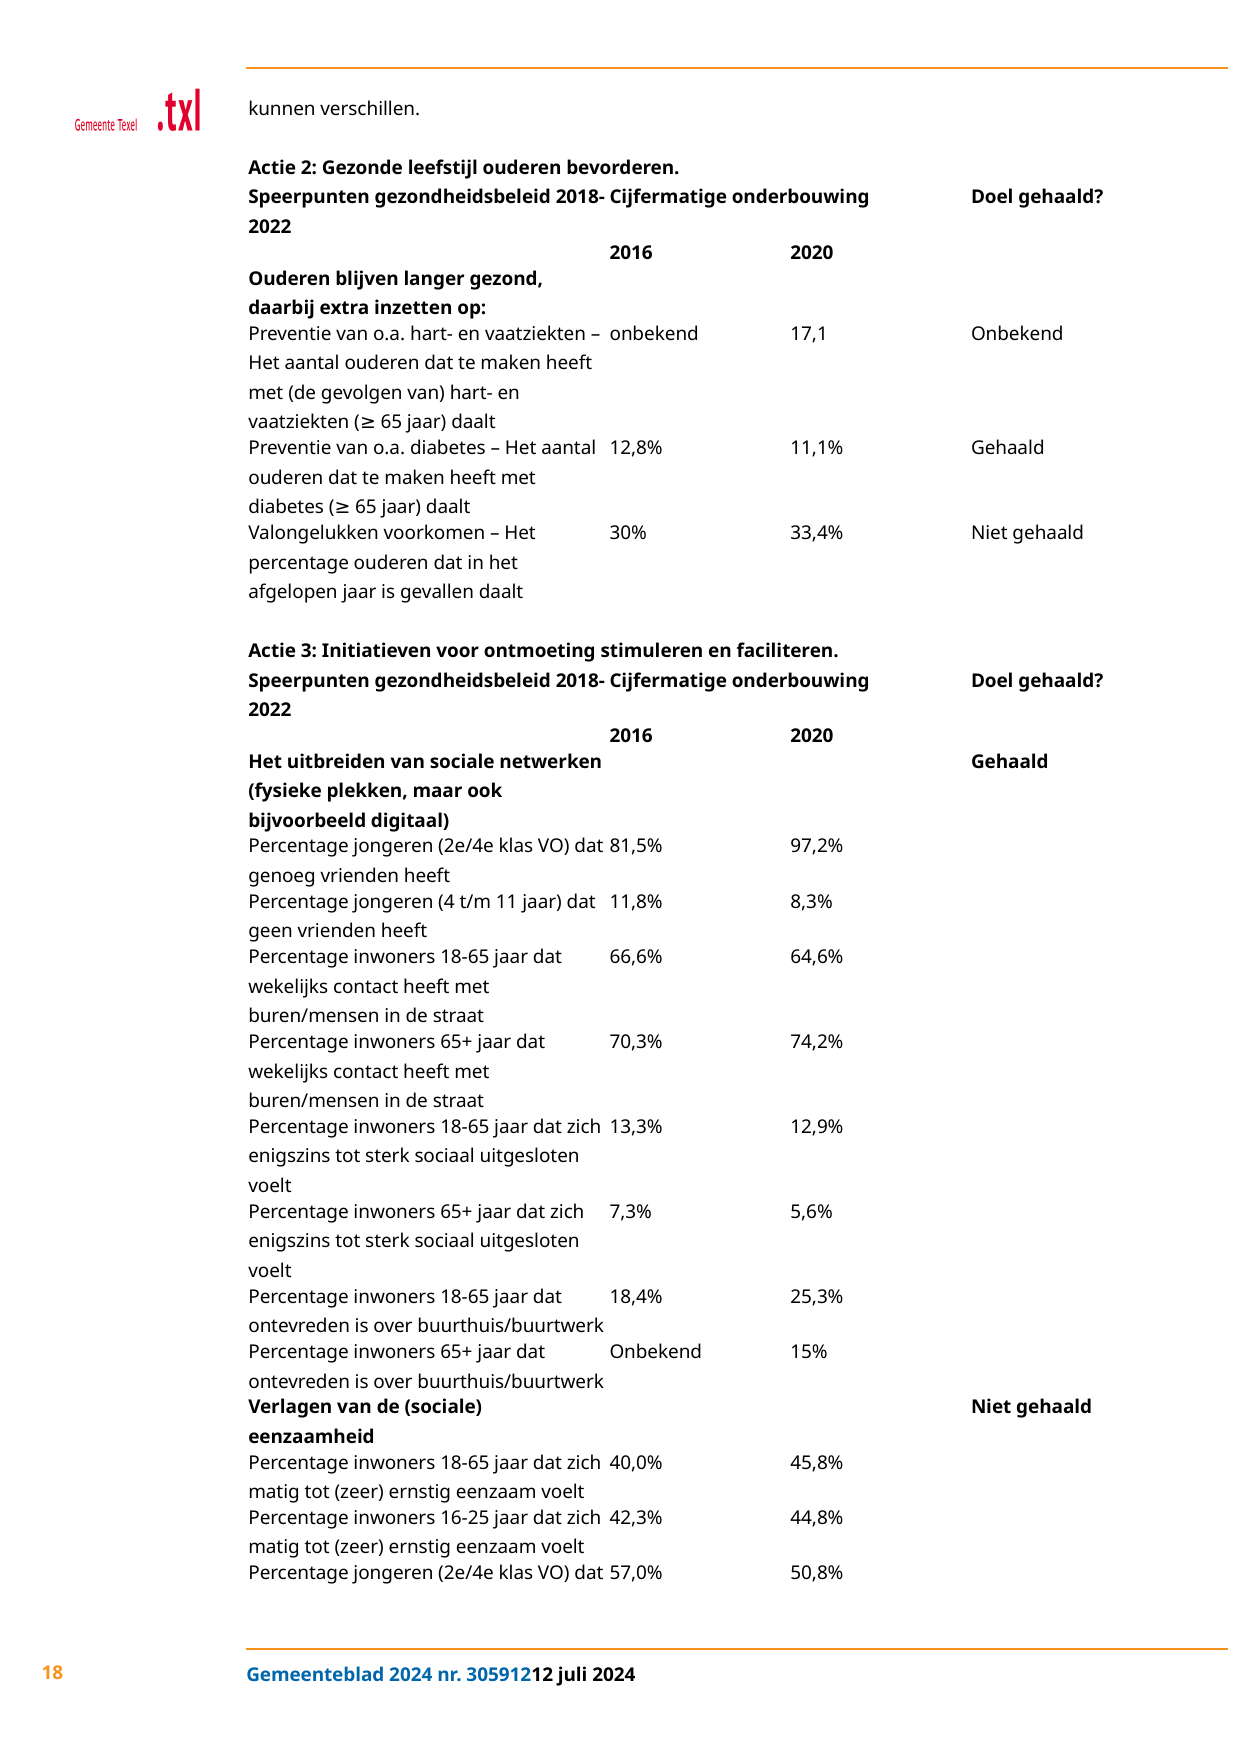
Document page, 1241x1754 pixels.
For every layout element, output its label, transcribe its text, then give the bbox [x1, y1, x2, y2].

table_cell [790, 1394, 971, 1449]
table_cell 45,8% [790, 1449, 971, 1504]
table_cell Percentage jongeren (2e/4e klas VO) dat genoeg vrienden heeft [248, 833, 609, 888]
table_cell onbekend [609, 320, 790, 434]
table_cell 25,3% [790, 1283, 971, 1338]
table_cell 42,3% [609, 1504, 790, 1559]
table_cell [971, 1283, 1152, 1338]
table_cell [609, 1394, 790, 1449]
table_cell 2016 [609, 239, 790, 265]
table_header Speerpunten gezondheidsbeleid 2018-2022 [248, 667, 609, 722]
picture [41, 47, 231, 172]
text Actie 3: Initiatieven voor ontmoeting stimuleren en faciliteren. [248, 637, 1152, 663]
table_cell 81,5% [609, 833, 790, 888]
table_cell [609, 748, 790, 833]
table_cell Percentage inwoners 18-65 jaar dat wekelijks contact heeft met buren/mensen in de straat [248, 943, 609, 1028]
table_cell Het uitbreiden van sociale netwerken (fysieke plekken, maar ook bijvoorbeeld digitaal) [248, 748, 609, 833]
table_cell Gehaald [971, 748, 1152, 833]
table_cell Percentage inwoners 65+ jaar dat zich enigszins tot sterk sociaal uitgesloten voelt [248, 1198, 609, 1283]
table_cell 64,6% [790, 943, 971, 1028]
table_cell 70,3% [609, 1028, 790, 1113]
table_header Cijfermatige onderbouwing [609, 667, 971, 722]
table_cell 74,2% [790, 1028, 971, 1113]
table_cell [971, 1113, 1152, 1198]
table_cell [790, 748, 971, 833]
table_cell [971, 1028, 1152, 1113]
table_cell [971, 1449, 1152, 1504]
table_cell 11,1% [790, 435, 971, 519]
table_cell Niet gehaald [971, 1394, 1152, 1449]
table_cell Percentage jongeren (2e/4e klas VO) dat [248, 1560, 609, 1585]
text kunnen verschillen. [248, 95, 1152, 121]
table_cell Percentage inwoners 18-65 jaar dat zich matig tot (zeer) ernstig eenzaam voelt [248, 1449, 609, 1504]
table_cell 66,6% [609, 943, 790, 1028]
table_cell Percentage jongeren (4 t/m 11 jaar) dat geen vrienden heeft [248, 888, 609, 943]
table_cell 17,1 [790, 320, 971, 434]
table_cell 40,0% [609, 1449, 790, 1504]
table_cell Percentage inwoners 65+ jaar dat ontevreden is over buurthuis/buurtwerk [248, 1338, 609, 1393]
table_cell [971, 1560, 1152, 1585]
table_cell [971, 888, 1152, 943]
table_cell 13,3% [609, 1113, 790, 1198]
table_cell 12,8% [609, 435, 790, 519]
table_cell [248, 722, 609, 748]
table_cell 57,0% [609, 1560, 790, 1585]
table_cell [971, 833, 1152, 888]
table_header Speerpunten gezondheidsbeleid 2018-2022 [248, 184, 609, 239]
table_cell 33,4% [790, 519, 971, 604]
table_cell [971, 239, 1152, 265]
table_cell 12,9% [790, 1113, 971, 1198]
table_cell Gehaald [971, 435, 1152, 519]
table_cell [971, 722, 1152, 748]
table_cell [971, 265, 1152, 320]
table_cell 30% [609, 519, 790, 604]
table_cell 44,8% [790, 1504, 971, 1559]
table_cell Preventie van o.a. diabetes – Het aantal ouderen dat te maken heeft met diabetes (≥ 65 jaar) daalt [248, 435, 609, 519]
table_cell [248, 239, 609, 265]
table_cell Onbekend [609, 1338, 790, 1393]
table_header Cijfermatige onderbouwing [609, 184, 971, 239]
text Actie 2: Gezonde leefstijl ouderen bevorderen. [248, 154, 1152, 180]
table_cell 50,8% [790, 1560, 971, 1585]
table_cell 2016 [609, 722, 790, 748]
table_header Doel gehaald? [971, 667, 1152, 722]
table_cell Onbekend [971, 320, 1152, 434]
table_cell [609, 265, 790, 320]
table_cell 2020 [790, 722, 971, 748]
table_cell Percentage inwoners 65+ jaar dat wekelijks contact heeft met buren/mensen in de straat [248, 1028, 609, 1113]
table_cell Valongelukken voorkomen – Het percentage ouderen dat in het afgelopen jaar is gevallen daalt [248, 519, 609, 604]
table_cell 7,3% [609, 1198, 790, 1283]
table_cell Verlagen van de (sociale) eenzaamheid [248, 1394, 609, 1449]
table_cell Percentage inwoners 16-25 jaar dat zich matig tot (zeer) ernstig eenzaam voelt [248, 1504, 609, 1559]
table_cell 2020 [790, 239, 971, 265]
table_cell [790, 265, 971, 320]
table_cell [971, 1198, 1152, 1283]
table_cell [971, 1338, 1152, 1393]
table_cell Niet gehaald [971, 519, 1152, 604]
table_cell 15% [790, 1338, 971, 1393]
table_header Doel gehaald? [971, 184, 1152, 239]
table_cell Preventie van o.a. hart- en vaatziekten – Het aantal ouderen dat te maken heeft met (de gevolgen van) hart- en vaatziekten (≥ 65 jaar) daalt [248, 320, 609, 434]
table_cell 11,8% [609, 888, 790, 943]
table_cell 8,3% [790, 888, 971, 943]
table_cell [971, 1504, 1152, 1559]
table_cell 18,4% [609, 1283, 790, 1338]
table_cell Percentage inwoners 18-65 jaar dat ontevreden is over buurthuis/buurtwerk [248, 1283, 609, 1338]
table_cell [971, 943, 1152, 1028]
table_cell Ouderen blijven langer gezond, daarbij extra inzetten op: [248, 265, 609, 320]
table_cell Percentage inwoners 18-65 jaar dat zich enigszins tot sterk sociaal uitgesloten voelt [248, 1113, 609, 1198]
table_cell 97,2% [790, 833, 971, 888]
table_cell 5,6% [790, 1198, 971, 1283]
